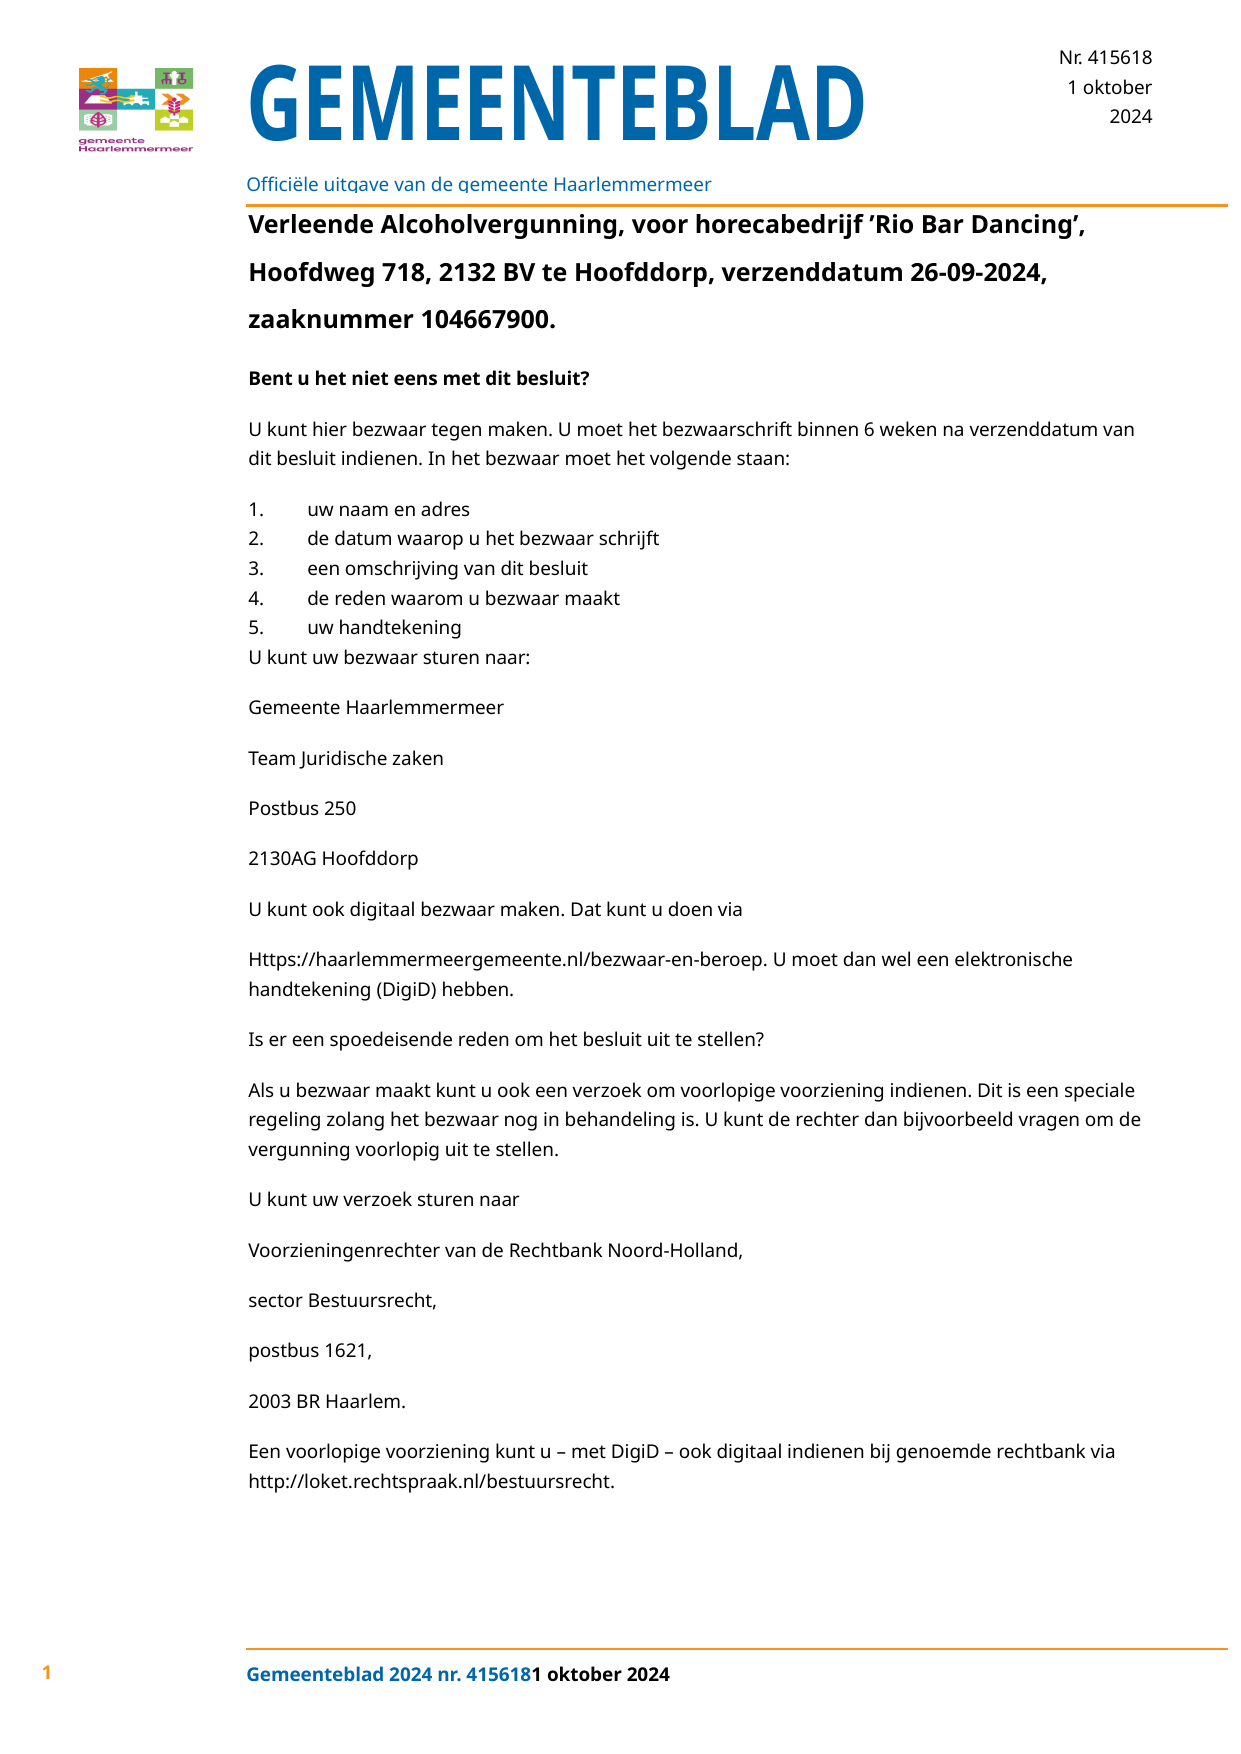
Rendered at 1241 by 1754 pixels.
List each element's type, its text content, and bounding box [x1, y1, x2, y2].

text U kunt ook digitaal bezwaar maken. Dat kunt u doen via [248, 896, 1152, 922]
text sector Bestuursrecht, [248, 1287, 1152, 1313]
text 2003 BR Haarlem. [248, 1388, 1152, 1414]
text postbus 1621, [248, 1338, 1152, 1363]
text U kunt hier bezwaar tegen maken. U moet het bezwaarschrift binnen 6 weken na verzenddatum van dit besluit indienen. In het bezwaar moet het volgende staan: [248, 416, 1152, 471]
list de datum waarop u het bezwaar schrijft [248, 526, 1152, 551]
text Https://haarlemmermeergemeente.nl/bezwaar-en-beroep. U moet dan wel een elektronische handtekening (DigiD) hebben. [248, 946, 1152, 1002]
list uw handtekening [248, 614, 1152, 640]
text Team Juridische zaken [248, 745, 1152, 770]
text Een voorlopige voorziening kunt u – met DigiD – ook digitaal indienen bij genoemde rechtbank via http://loket.rechtspraak.nl/bestuursrecht. [248, 1438, 1152, 1494]
list de reden waarom u bezwaar maakt [248, 585, 1152, 610]
text Voorzieningenrechter van de Rechtbank Noord-Holland, [248, 1237, 1152, 1262]
text Postbus 250 [248, 795, 1152, 821]
text 2130AG Hoofddorp [248, 846, 1152, 871]
text Bent u het niet eens met dit besluit? [248, 366, 1152, 391]
text Verleende Alcoholvergunning, voor horecabedrijf ’Rio Bar Dancing’, Hoofdweg 718, 2132 BV te Hoofddorp, verzenddatum 26-09-2024, zaaknummer 104667900. [248, 207, 1152, 336]
text Is er een spoedeisende reden om het besluit uit te stellen? [248, 1026, 1152, 1052]
text U kunt uw verzoek sturen naar [248, 1186, 1152, 1212]
text U kunt uw bezwaar sturen naar: [248, 644, 1152, 669]
text Gemeente Haarlemmermeer [248, 694, 1152, 720]
text Als u bezwaar maakt kunt u ook een verzoek om voorlopige voorziening indienen. Dit is een speciale regeling zolang het bezwaar nog in behandeling is. U kunt de rechter dan bijvoorbeeld vragen om de vergunning voorlopig uit te stellen. [248, 1077, 1152, 1162]
list uw naam en adres [248, 496, 1152, 522]
list een omschrijving van dit besluit [248, 555, 1152, 581]
picture [41, 47, 231, 172]
